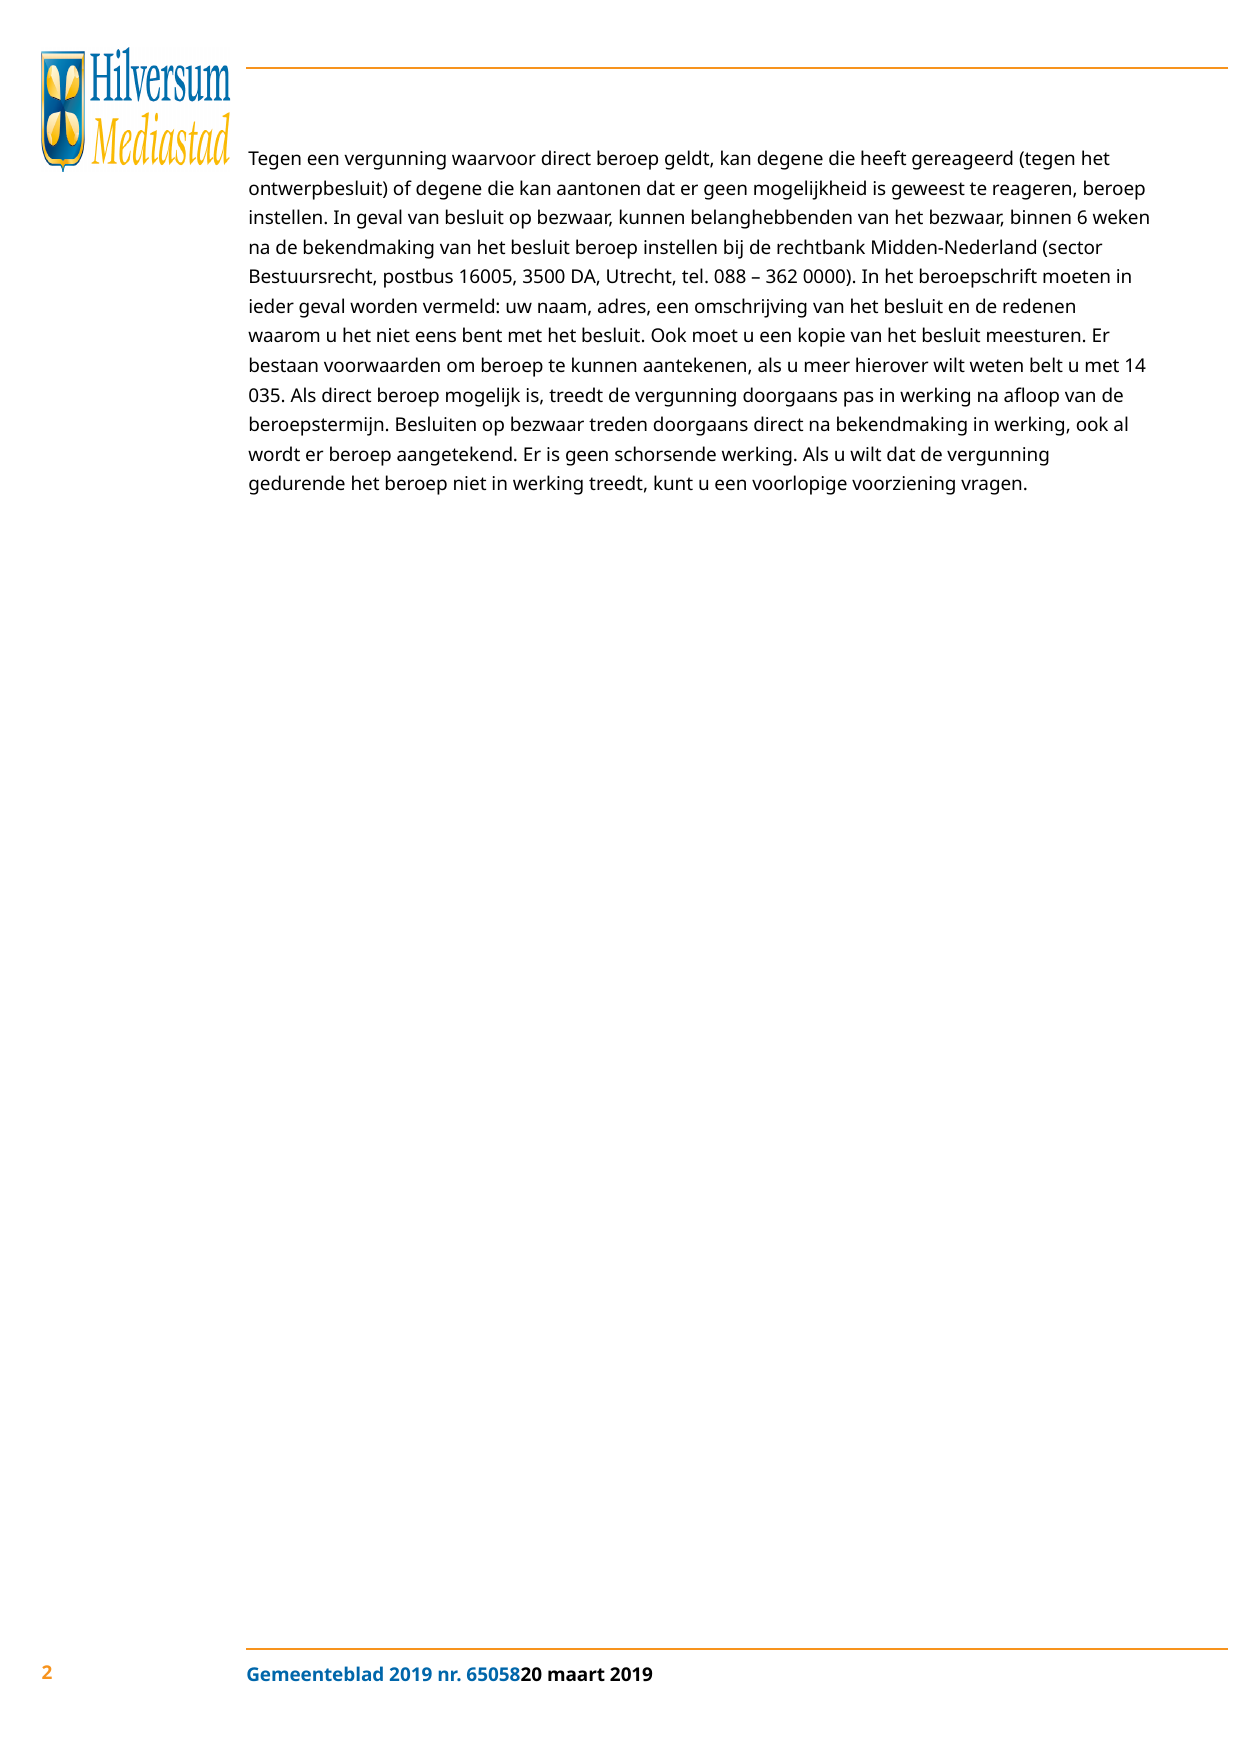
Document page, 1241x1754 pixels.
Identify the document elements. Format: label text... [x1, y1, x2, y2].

picture [41, 47, 231, 172]
text Tegen een vergunning waarvoor direct beroep geldt, kan degene die heeft gereageerd (tegen het ontwerpbesluit) of degene die kan aantonen dat er geen mogelijkheid is geweest te reageren, beroep instellen. In geval van besluit op bezwaar, kunnen belanghebbenden van het bezwaar, binnen 6 weken na de bekendmaking van het besluit beroep instellen bij de rechtbank Midden-Nederland (sector Bestuursrecht, postbus 16005, 3500 DA, Utrecht, tel. 088 – 362 0000). In het beroepschrift moeten in ieder geval worden vermeld: uw naam, adres, een omschrijving van het besluit en de redenen waarom u het niet eens bent met het besluit. Ook moet u een kopie van het besluit meesturen. Er bestaan voorwaarden om beroep te kunnen aantekenen, als u meer hierover wilt weten belt u met 14 035. Als direct beroep mogelijk is, treedt de vergunning doorgaans pas in werking na afloop van de beroepstermijn. Besluiten op bezwaar treden doorgaans direct na bekendmaking in werking, ook al wordt er beroep aangetekend. Er is geen schorsende werking. Als u wilt dat de vergunning gedurende het beroep niet in werking treedt, kunt u een voorlopige voorziening vragen. [248, 145, 1152, 496]
